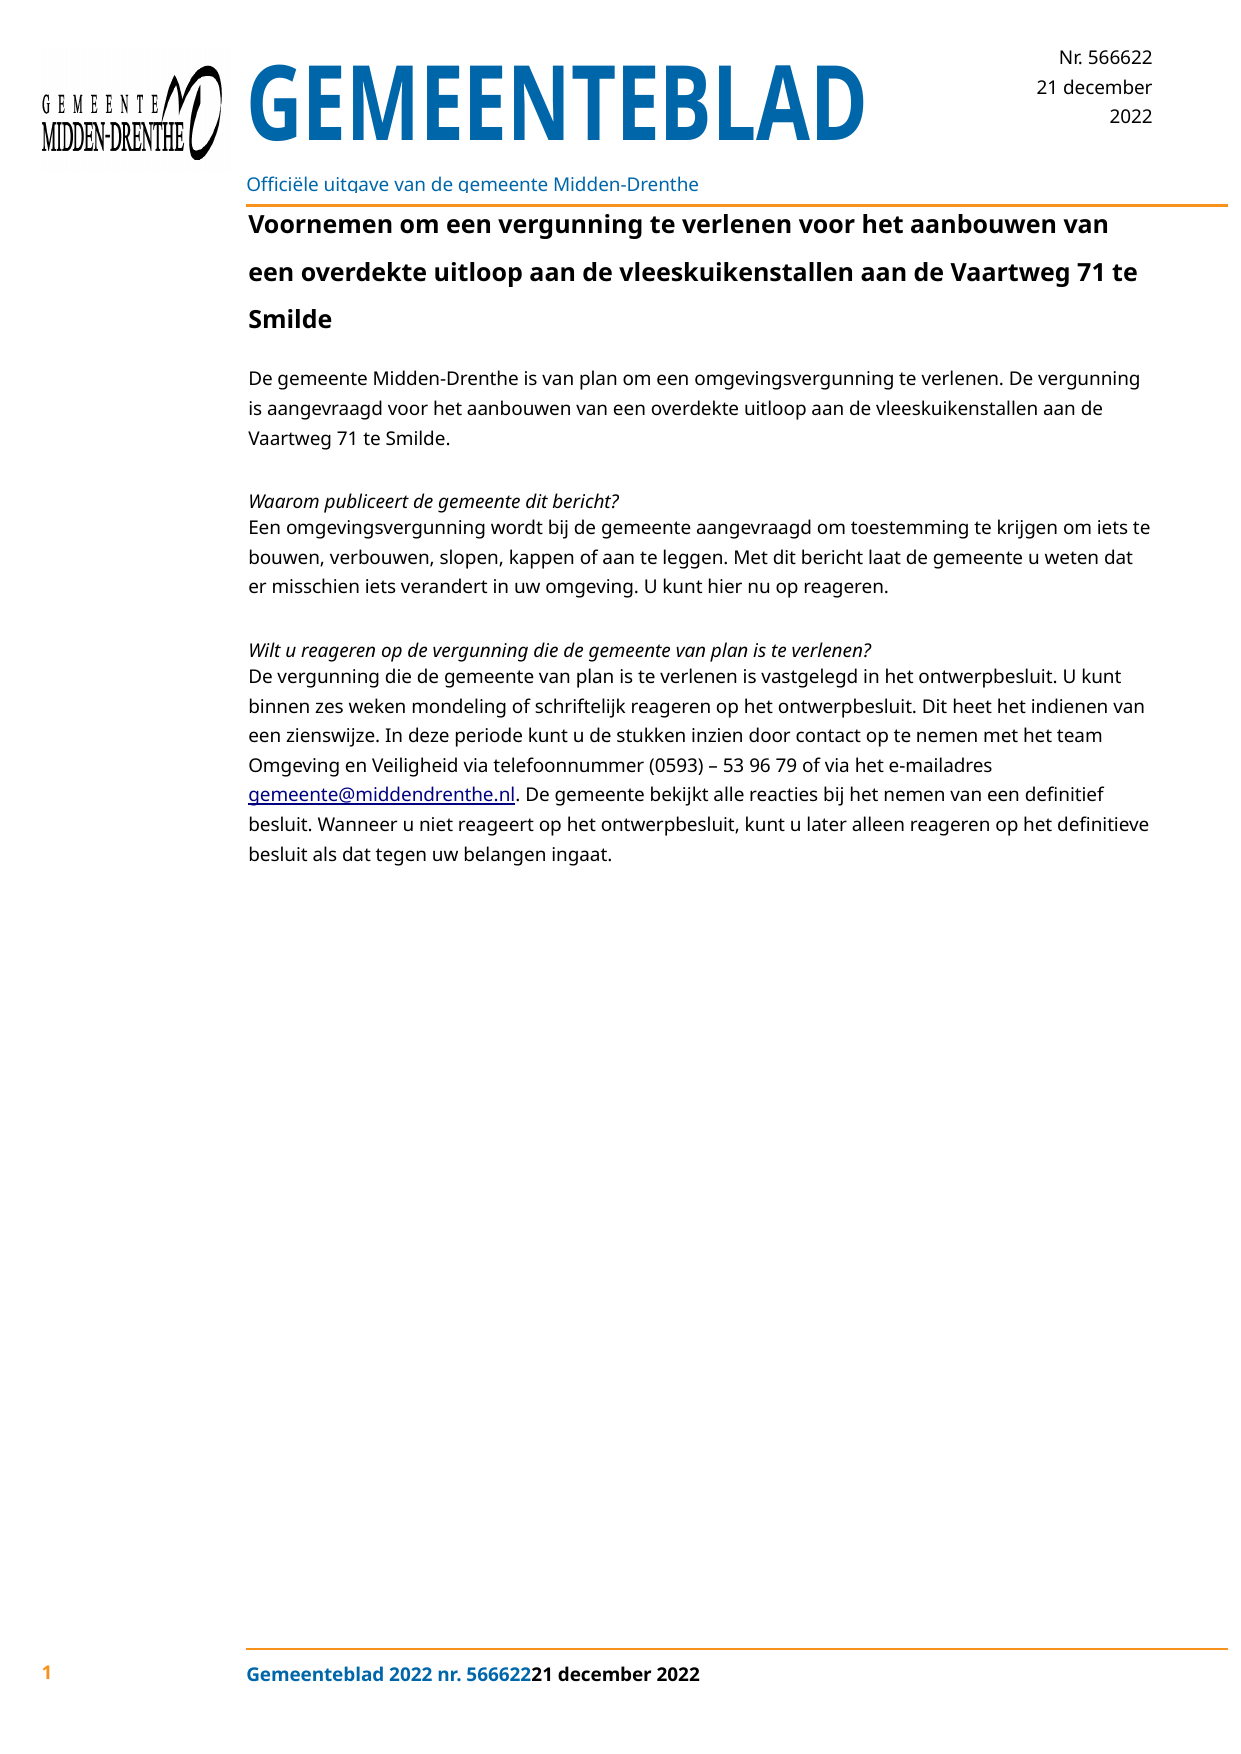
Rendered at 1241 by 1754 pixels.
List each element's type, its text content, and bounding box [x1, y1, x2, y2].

text Waarom publiceert de gemeente dit bericht? [248, 489, 1152, 514]
text Een omgevingsvergunning wordt bij de gemeente aangevraagd om toestemming te krijgen om iets te bouwen, verbouwen, slopen, kappen of aan te leggen. Met dit bericht laat de gemeente u weten dat er misschien iets verandert in uw omgeving. U kunt hier nu op reageren. [248, 514, 1152, 599]
text De gemeente Midden-Drenthe is van plan om een omgevingsvergunning te verlenen. De vergunning is aangevraagd voor het aanbouwen van een overdekte uitloop aan de vleeskuikenstallen aan de Vaartweg 71 te Smilde. [248, 366, 1152, 450]
text Wilt u reageren op de vergunning die de gemeente van plan is te verlenen? [248, 637, 1152, 663]
text De vergunning die de gemeente van plan is te verlenen is vastgelegd in het ontwerpbesluit. U kunt binnen zes weken mondeling of schriftelijk reageren op het ontwerpbesluit. Dit heet het indienen van een zienswijze. In deze periode kunt u de stukken inzien door contact op te nemen met het team Omgeving en Veiligheid via telefoonnummer (0593) – 53 96 79 of via het e-mailadres gemeente@middendrenthe.nl. De gemeente bekijkt alle reacties bij het nemen van een definitief besluit. Wanneer u niet reageert op het ontwerpbesluit, kunt u later alleen reageren op het definitieve besluit als dat tegen uw belangen ingaat. [248, 663, 1152, 866]
text Voornemen om een vergunning te verlenen voor het aanbouwen van een overdekte uitloop aan de vleeskuikenstallen aan de Vaartweg 71 te Smilde [248, 207, 1152, 336]
picture [41, 47, 231, 172]
